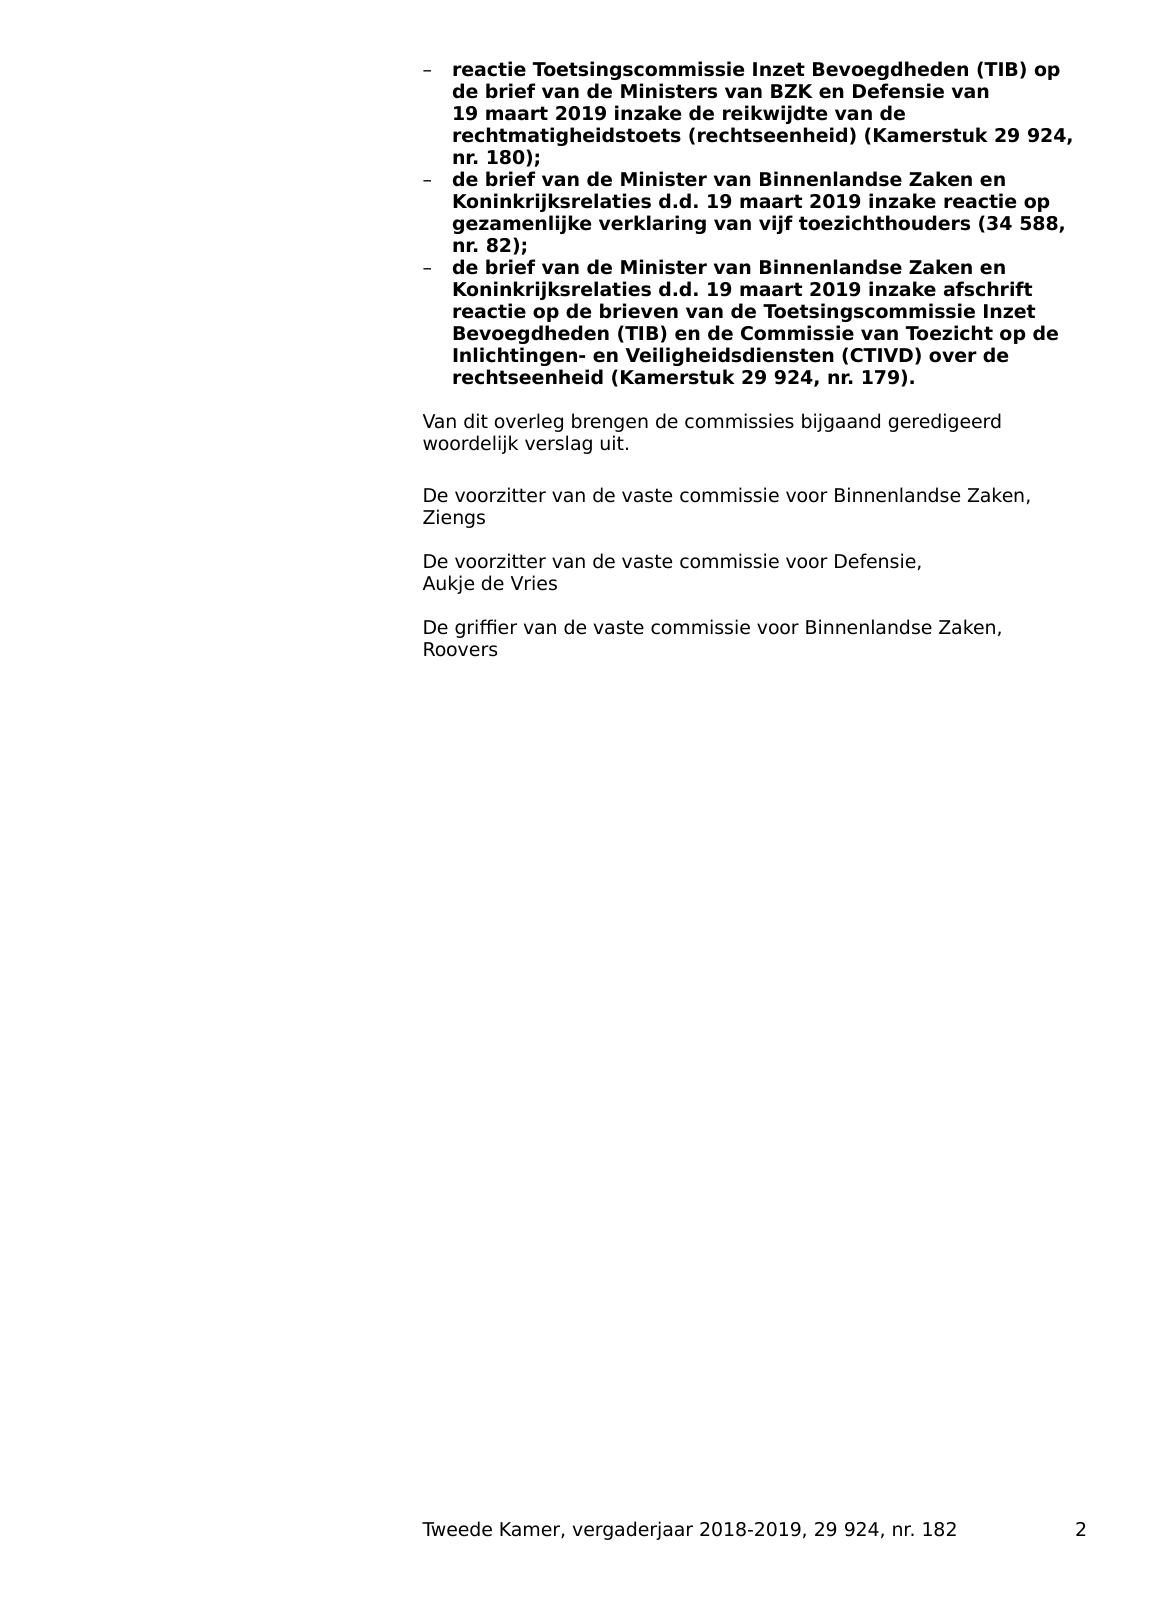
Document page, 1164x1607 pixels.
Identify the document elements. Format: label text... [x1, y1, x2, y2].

text De griffier van de vaste commissie voor Binnenlandse Zaken, Roovers [422, 617, 1087, 661]
text Van dit overleg brengen de commissies bijgaand geredigeerd woordelijk verslag uit. [422, 411, 1087, 455]
text De voorzitter van de vaste commissie voor Binnenlandse Zaken, Ziengs [422, 485, 1087, 529]
text – de brief van de Minister van Binnenlandse Zaken en Koninkrijksrelaties d.d. 19 maart 2019 inzake reactie op gezamenlijke verklaring van vijf toezichthouders (34 588, nr. 82); [422, 169, 1087, 257]
text De voorzitter van de vaste commissie voor Defensie, Aukje de Vries [422, 551, 1087, 595]
text – de brief van de Minister van Binnenlandse Zaken en Koninkrijksrelaties d.d. 19 maart 2019 inzake afschrift reactie op de brieven van de Toetsingscommissie Inzet Bevoegdheden (TIB) en de Commissie van Toezicht op de Inlichtingen- en Veiligheidsdiensten (CTIVD) over de rechtseenheid (Kamerstuk 29 924, nr. 179). [422, 257, 1087, 389]
text – reactie Toetsingscommissie Inzet Bevoegdheden (TIB) op de brief van de Ministers van BZK en Defensie van 19 maart 2019 inzake de reikwijdte van de rechtmatigheidstoets (rechtseenheid) (Kamerstuk 29 924, nr. 180); [422, 59, 1087, 169]
